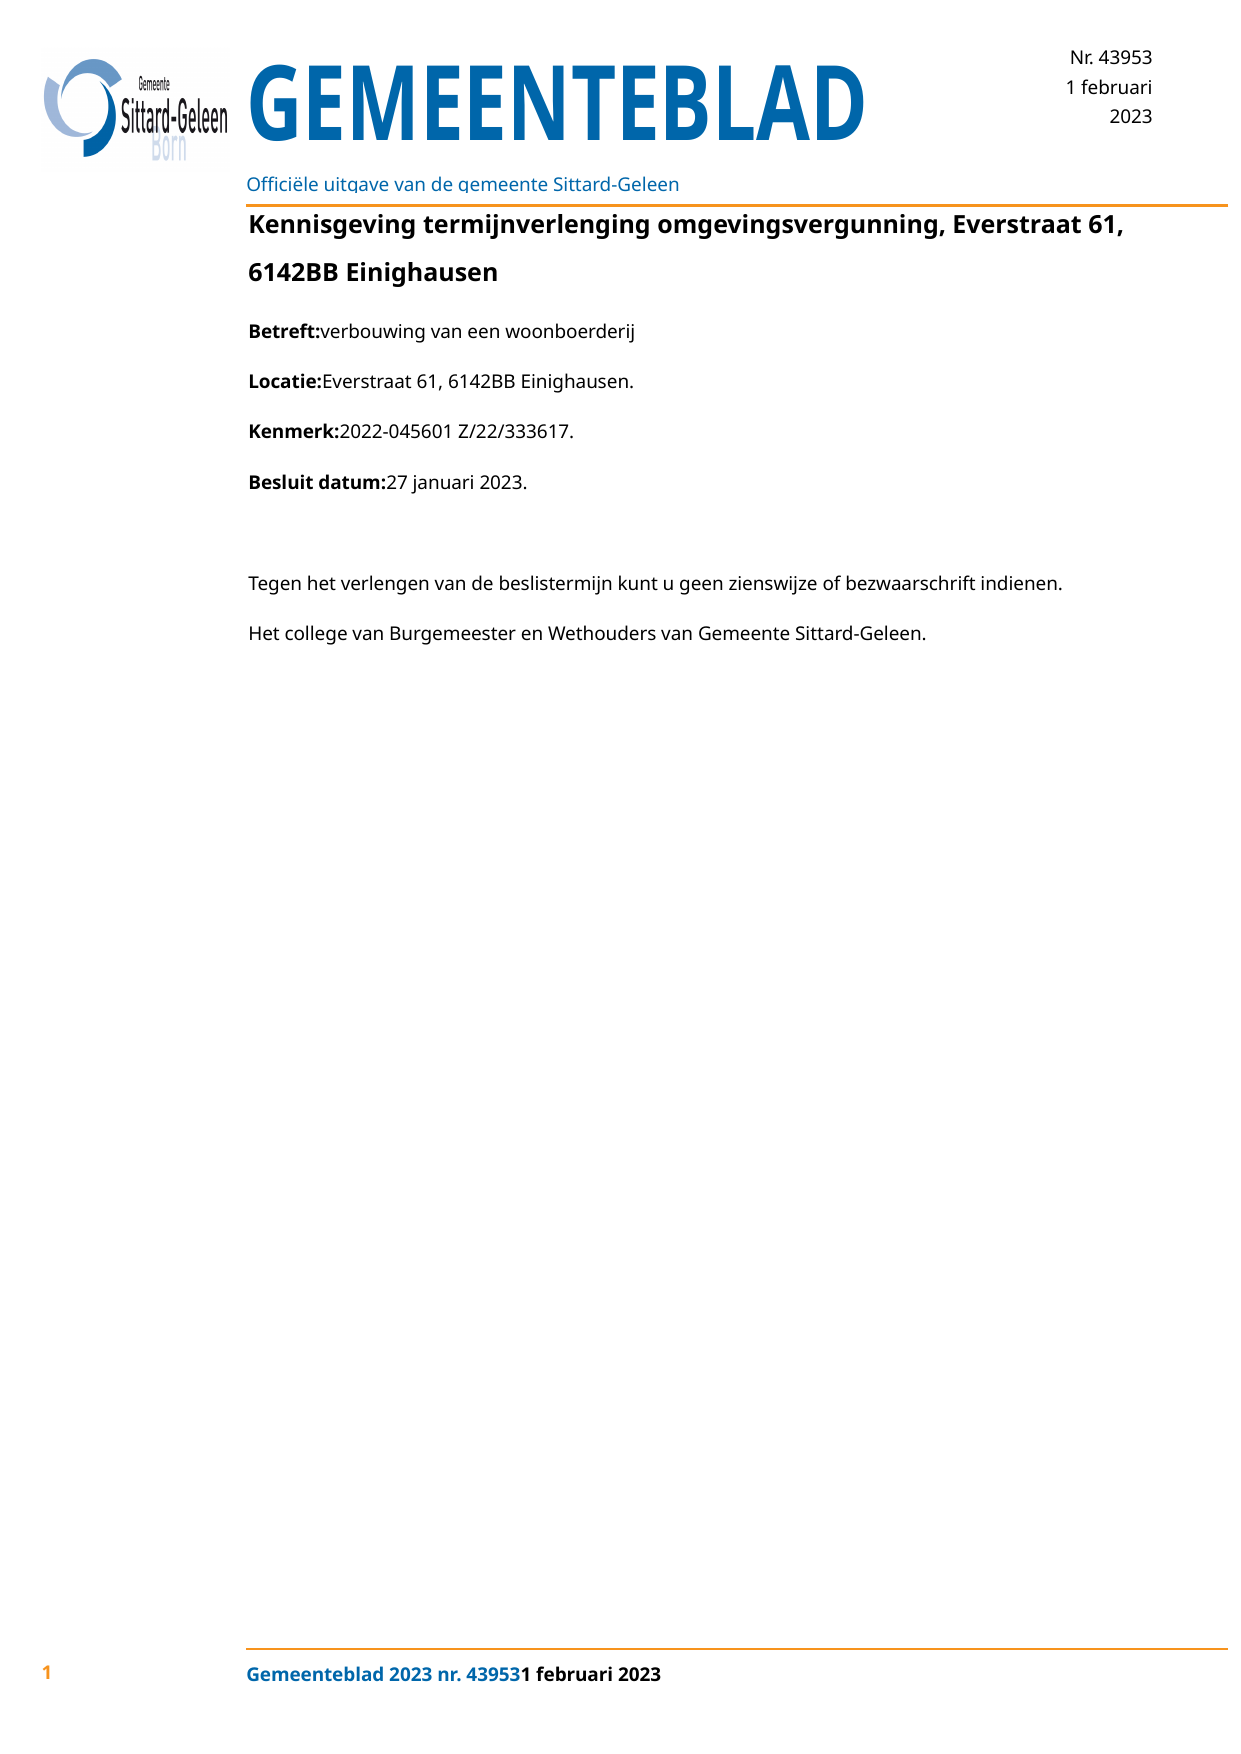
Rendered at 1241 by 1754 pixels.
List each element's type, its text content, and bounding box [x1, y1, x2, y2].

text Betreft:verbouwing van een woonboerderij [248, 318, 1152, 344]
text Kenmerk:2022-045601 Z/22/333617. [248, 419, 1152, 444]
text Kennisgeving termijnverlenging omgevingsvergunning, Everstraat 61, 6142BB Einighausen [248, 207, 1152, 288]
text Het college van Burgemeester en Wethouders van Gemeente Sittard-Geleen. [248, 620, 1152, 646]
text Tegen het verlengen van de beslistermijn kunt u geen zienswijze of bezwaarschrift indienen. [248, 570, 1152, 596]
text Locatie:Everstraat 61, 6142BB Einighausen. [248, 368, 1152, 394]
text Besluit datum:27 januari 2023. [248, 469, 1152, 495]
picture [41, 47, 231, 172]
